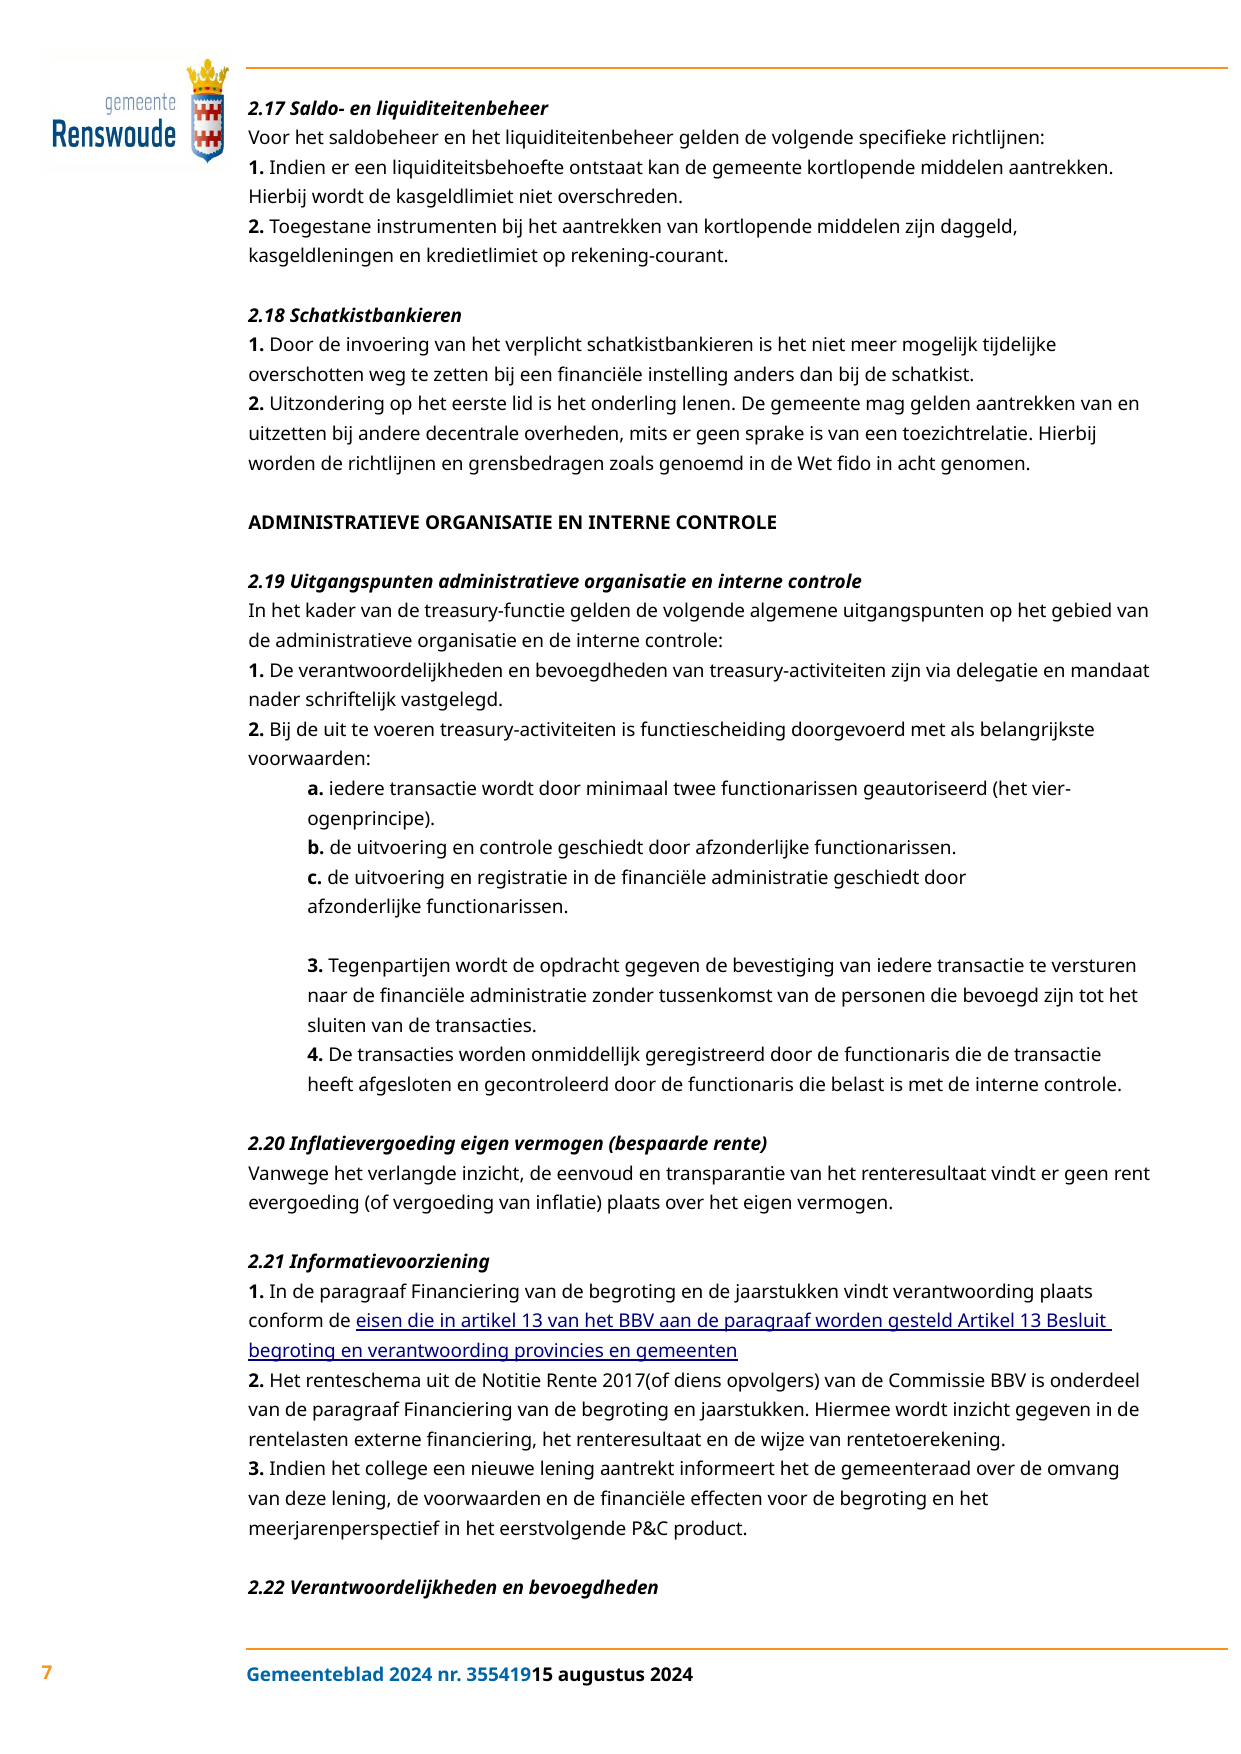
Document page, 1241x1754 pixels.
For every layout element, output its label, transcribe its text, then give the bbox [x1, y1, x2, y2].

text In het kader van de treasury-functie gelden de volgende algemene uitgangspunten op het gebied van de administratieve organisatie en de interne controle: [248, 598, 1152, 653]
text 2. Het renteschema uit de Notitie Rente 2017(of diens opvolgers) van de Commissie BBV is onderdeel van de paragraaf Financiering van de begroting en jaarstukken. Hiermee wordt inzicht gegeven in de rentelasten externe financiering, het renteresultaat en de wijze van rentetoerekening. [248, 1367, 1152, 1452]
list c. de uitvoering en registratie in de financiële administratie geschiedt door afzonderlijke functionarissen. [248, 864, 1152, 919]
text 2. Bij de uit te voeren treasury-activiteiten is functiescheiding doorgevoerd met als belangrijkste voorwaarden: [248, 716, 1152, 771]
text Voor het saldobeheer en het liquiditeitenbeheer gelden de volgende specifieke richtlijnen: [248, 124, 1152, 150]
text 3. Indien het college een nieuwe lening aantrekt informeert het de gemeenteraad over de omvang van deze lening, de voorwaarden en de financiële effecten voor de begroting en het meerjarenperspectief in het eerstvolgende P&C product. [248, 1456, 1152, 1541]
list b. de uitvoering en controle geschiedt door afzonderlijke functionarissen. [248, 834, 1152, 860]
list a. iedere transactie wordt door minimaal twee functionarissen geautoriseerd (het vier-ogenprincipe). [248, 775, 1152, 831]
text 1. Indien er een liquiditeitsbehoefte ontstaat kan de gemeente kortlopende middelen aantrekken. Hierbij wordt de kasgeldlimiet niet overschreden. [248, 154, 1152, 209]
text 2.20 Inflatievergoeding eigen vermogen (bespaarde rente) [248, 1130, 1152, 1156]
text ADMINISTRATIEVE ORGANISATIE EN INTERNE CONTROLE [248, 509, 1152, 535]
text 1. De verantwoordelijkheden en bevoegdheden van treasury-activiteiten zijn via delegatie en mandaat nader schriftelijk vastgelegd. [248, 657, 1152, 712]
text 1. In de paragraaf Financiering van de begroting en de jaarstukken vindt verantwoording plaats conform de eisen die in artikel 13 van het BBV aan de paragraaf worden gesteld Artikel 13 Besluit begroting en verantwoording provincies en gemeenten [248, 1278, 1152, 1363]
text 2.21 Informatievoorziening [248, 1248, 1152, 1274]
text 2.22 Verantwoordelijkheden en bevoegdheden [248, 1574, 1152, 1600]
list 3. Tegenpartijen wordt de opdracht gegeven de bevestiging van iedere transactie te versturen naar de financiële administratie zonder tussenkomst van de personen die bevoegd zijn tot het sluiten van de transacties. [248, 953, 1152, 1038]
picture [41, 47, 231, 172]
text 2.19 Uitgangspunten administratieve organisatie en interne controle [248, 568, 1152, 594]
text 2.17 Saldo- en liquiditeitenbeheer [248, 95, 1152, 121]
text 2. Toegestane instrumenten bij het aantrekken van kortlopende middelen zijn daggeld, kasgeldleningen en kredietlimiet op rekening-courant. [248, 213, 1152, 268]
text 2. Uitzondering op het eerste lid is het onderling lenen. De gemeente mag gelden aantrekken van en uitzetten bij andere decentrale overheden, mits er geen sprake is van een toezichtrelatie. Hierbij worden de richtlijnen en grensbedragen zoals genoemd in de Wet fido in acht genomen. [248, 391, 1152, 476]
text 2.18 Schatkistbankieren [248, 302, 1152, 328]
text Vanwege het verlangde inzicht, de eenvoud en transparantie van het renteresultaat vindt er geen rentevergoeding (of vergoeding van inflatie) plaats over het eigen vermogen. [248, 1160, 1152, 1215]
text 1. Door de invoering van het verplicht schatkistbankieren is het niet meer mogelijk tijdelijke overschotten weg te zetten bij een financiële instelling anders dan bij de schatkist. [248, 331, 1152, 387]
list 4. De transacties worden onmiddellijk geregistreerd door de functionaris die de transactie heeft afgesloten en gecontroleerd door de functionaris die belast is met de interne controle. [248, 1041, 1152, 1097]
